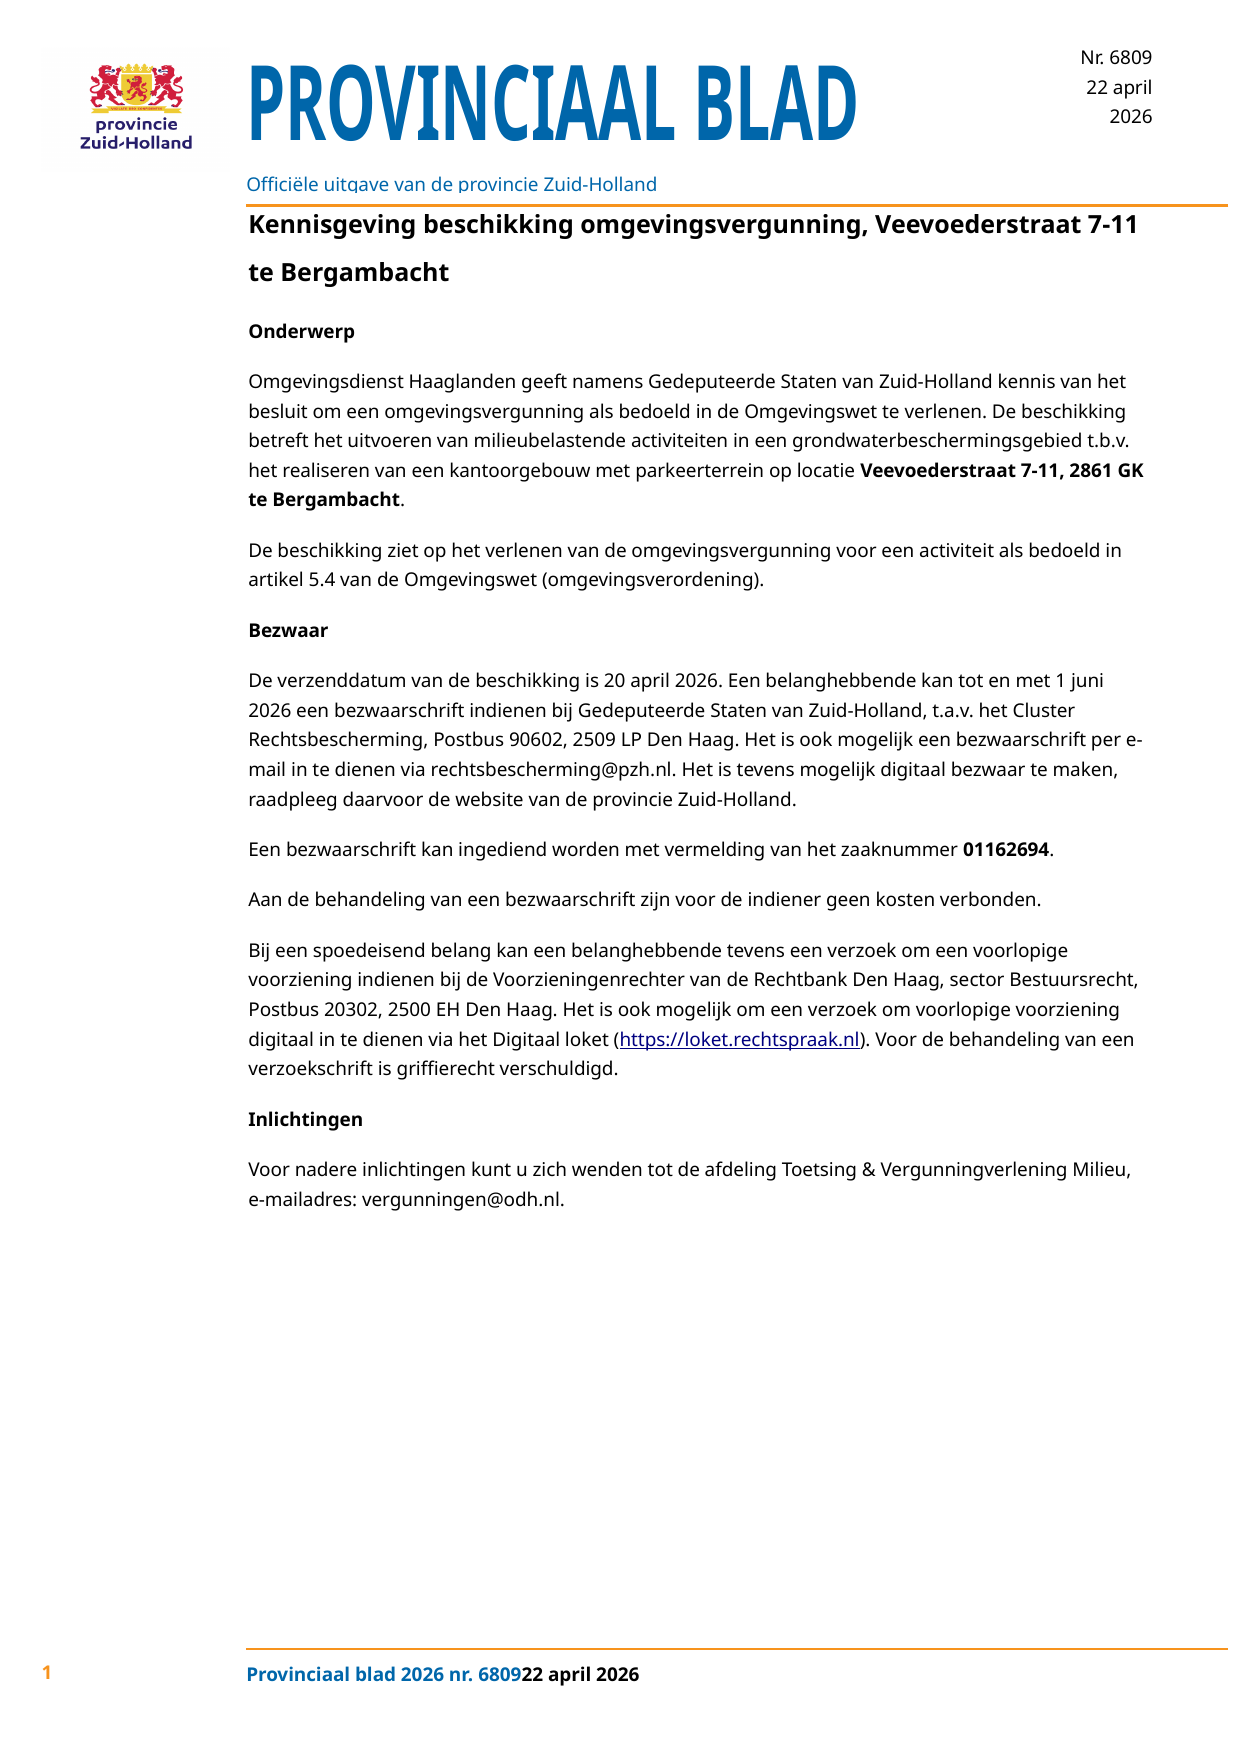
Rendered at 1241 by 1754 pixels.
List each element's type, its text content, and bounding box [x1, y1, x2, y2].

text Omgevingsdienst Haaglanden geeft namens Gedeputeerde Staten van Zuid-Holland kennis van het besluit om een omgevingsvergunning als bedoeld in de Omgevingswet te verlenen. De beschikking betreft het uitvoeren van milieubelastende activiteiten in een grondwaterbeschermingsgebied t.b.v. het realiseren van een kantoorgebouw met parkeerterrein op locatie Veevoederstraat 7-11, 2861 GK te Bergambacht. [248, 368, 1152, 512]
text Kennisgeving beschikking omgevingsvergunning, Veevoederstraat 7-11 te Bergambacht [248, 207, 1152, 288]
text De verzenddatum van de beschikking is 20 april 2026. Een belanghebbende kan tot en met 1 juni 2026 een bezwaarschrift indienen bij Gedeputeerde Staten van Zuid-Holland, t.a.v. het Cluster Rechtsbescherming, Postbus 90602, 2509 LP Den Haag. Het is ook mogelijk een bezwaarschrift per e-mail in te dienen via rechtsbescherming@pzh.nl. Het is tevens mogelijk digitaal bezwaar te maken, raadpleeg daarvoor de website van de provincie Zuid-Holland. [248, 667, 1152, 812]
text De beschikking ziet op het verlenen van de omgevingsvergunning voor een activiteit als bedoeld in artikel 5.4 van de Omgevingswet (omgevingsverordening). [248, 537, 1152, 592]
text Een bezwaarschrift kan ingediend worden met vermelding van het zaaknummer 01162694. [248, 836, 1152, 862]
text Bezwaar [248, 617, 1152, 643]
picture [41, 47, 231, 172]
text Inlichtingen [248, 1106, 1152, 1132]
text Bij een spoedeisend belang kan een belanghebbende tevens een verzoek om een voorlopige voorziening indienen bij de Voorzieningenrechter van de Rechtbank Den Haag, sector Bestuursrecht, Postbus 20302, 2500 EH Den Haag. Het is ook mogelijk om een verzoek om voorlopige voorziening digitaal in te dienen via het Digitaal loket (https://loket.rechtspraak.nl). Voor de behandeling van een verzoekschrift is griffierecht verschuldigd. [248, 937, 1152, 1081]
text Aan de behandeling van een bezwaarschrift zijn voor de indiener geen kosten verbonden. [248, 887, 1152, 912]
text Voor nadere inlichtingen kunt u zich wenden tot de afdeling Toetsing & Vergunningverlening Milieu, e-mailadres: vergunningen@odh.nl. [248, 1156, 1152, 1212]
text Onderwerp [248, 318, 1152, 344]
